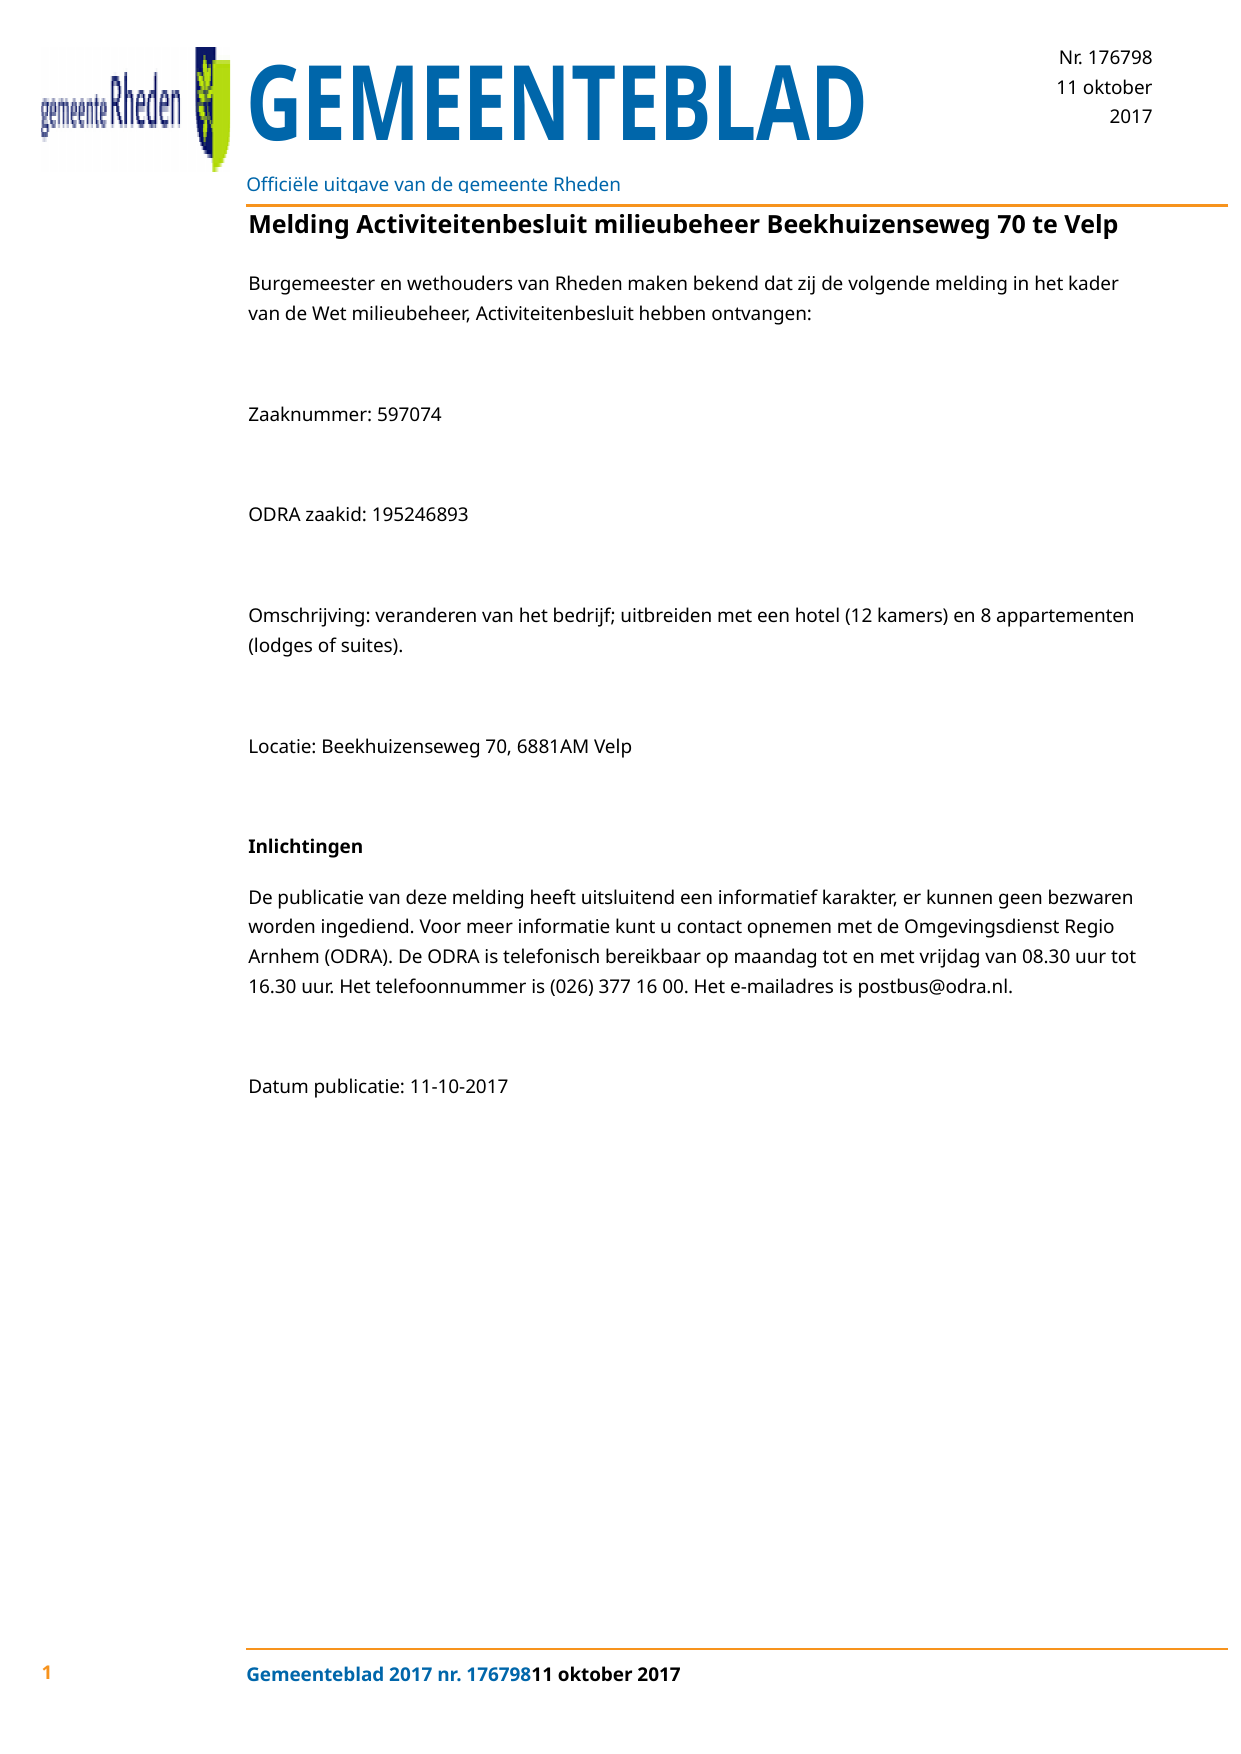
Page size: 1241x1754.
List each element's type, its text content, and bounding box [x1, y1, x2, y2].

text ODRA zaakid: 195246893 [248, 502, 1152, 527]
text Omschrijving: veranderen van het bedrijf; uitbreiden met een hotel (12 kamers) en 8 appartementen (lodges of suites). [248, 602, 1152, 658]
text Melding Activiteitenbesluit milieubeheer Beekhuizenseweg 70 te Velp [248, 207, 1152, 241]
text Burgemeester en wethouders van Rheden maken bekend dat zij de volgende melding in het kader van de Wet milieubeheer, Activiteitenbesluit hebben ontvangen: [248, 270, 1152, 326]
text Zaaknummer: 597074 [248, 401, 1152, 426]
picture [41, 47, 231, 172]
text Datum publicatie: 11-10-2017 [248, 1074, 1152, 1099]
text De publicatie van deze melding heeft uitsluitend een informatief karakter, er kunnen geen bezwaren worden ingediend. Voor meer informatie kunt u contact opnemen met de Omgevingsdienst Regio Arnhem (ODRA). De ODRA is telefonisch bereikbaar op maandag tot en met vrijdag van 08.30 uur tot 16.30 uur. Het telefoonnummer is (026) 377 16 00. Het e-mailadres is postbus@odra.nl. [248, 884, 1152, 998]
text Inlichtingen [248, 834, 1152, 859]
text Locatie: Beekhuizenseweg 70, 6881AM Velp [248, 733, 1152, 758]
